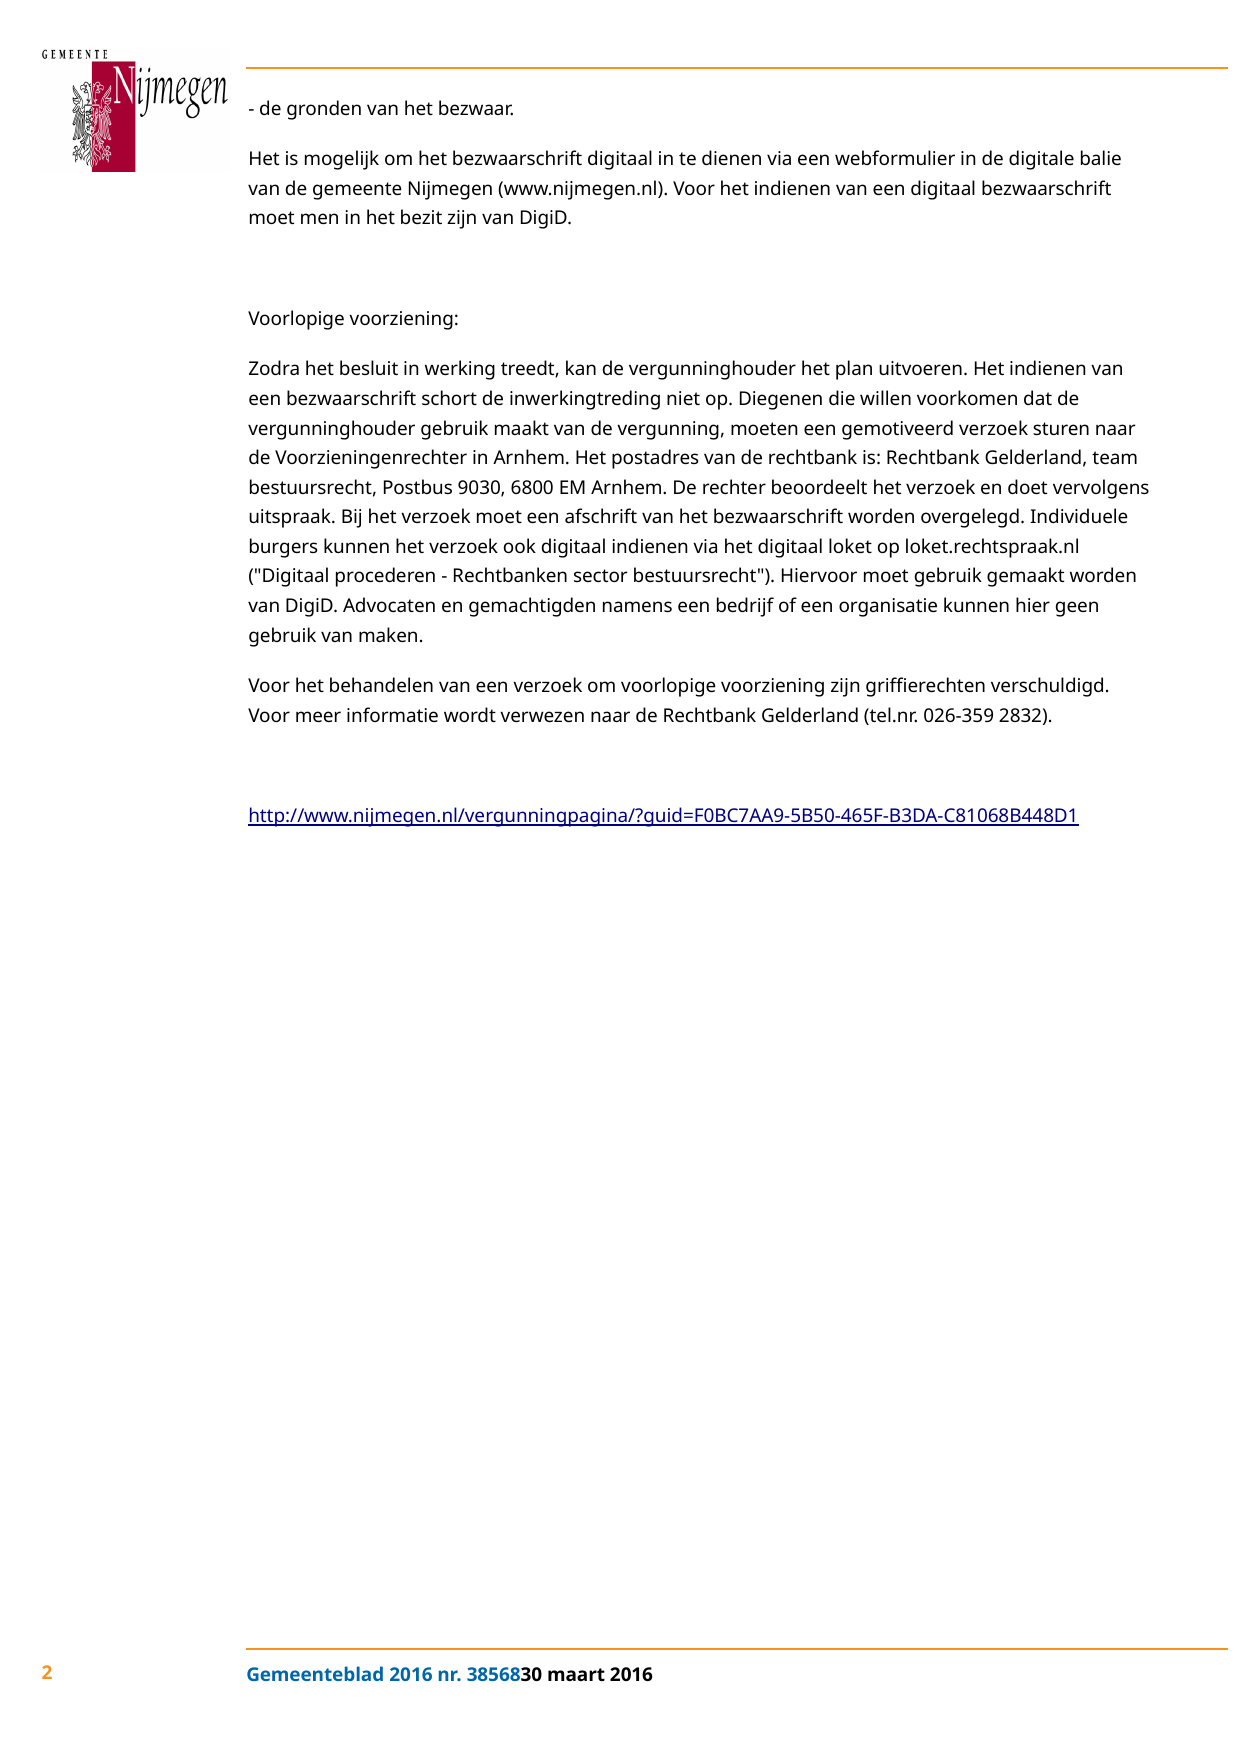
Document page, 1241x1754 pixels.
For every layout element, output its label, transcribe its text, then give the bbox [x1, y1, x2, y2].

text Voorlopige voorziening: [248, 305, 1152, 331]
text Zodra het besluit in werking treedt, kan de vergunninghouder het plan uitvoeren. Het indienen van een bezwaarschrift schort de inwerkingtreding niet op. Diegenen die willen voorkomen dat de vergunninghouder gebruik maakt van de vergunning, moeten een gemotiveerd verzoek sturen naar de Voorzieningenrechter in Arnhem. Het postadres van de rechtbank is: Rechtbank Gelderland, team bestuursrecht, Postbus 9030, 6800 EM Arnhem. De rechter beoordeelt het verzoek en doet vervolgens uitspraak. Bij het verzoek moet een afschrift van het bezwaarschrift worden overgelegd. Individuele burgers kunnen het verzoek ook digitaal indienen via het digitaal loket op loket.rechtspraak.nl ("Digitaal procederen - Rechtbanken sector bestuursrecht"). Hiervoor moet gebruik gemaakt worden van DigiD. Advocaten en gemachtigden namens een bedrijf of een organisatie kunnen hier geen gebruik van maken. [248, 356, 1152, 648]
text Het is mogelijk om het bezwaarschrift digitaal in te dienen via een webformulier in de digitale balie van de gemeente Nijmegen (www.nijmegen.nl). Voor het indienen van een digitaal bezwaarschrift moet men in het bezit zijn van DigiD. [248, 145, 1152, 230]
picture [41, 47, 231, 172]
text - de gronden van het bezwaar. [248, 95, 1152, 121]
text http://www.nijmegen.nl/vergunningpagina/?guid=F0BC7AA9-5B50-465F-B3DA-C81068B448D1 [248, 803, 1152, 828]
text Voor het behandelen van een verzoek om voorlopige voorziening zijn griffierechten verschuldigd. Voor meer informatie wordt verwezen naar de Rechtbank Gelderland (tel.nr. 026-359 2832). [248, 672, 1152, 728]
